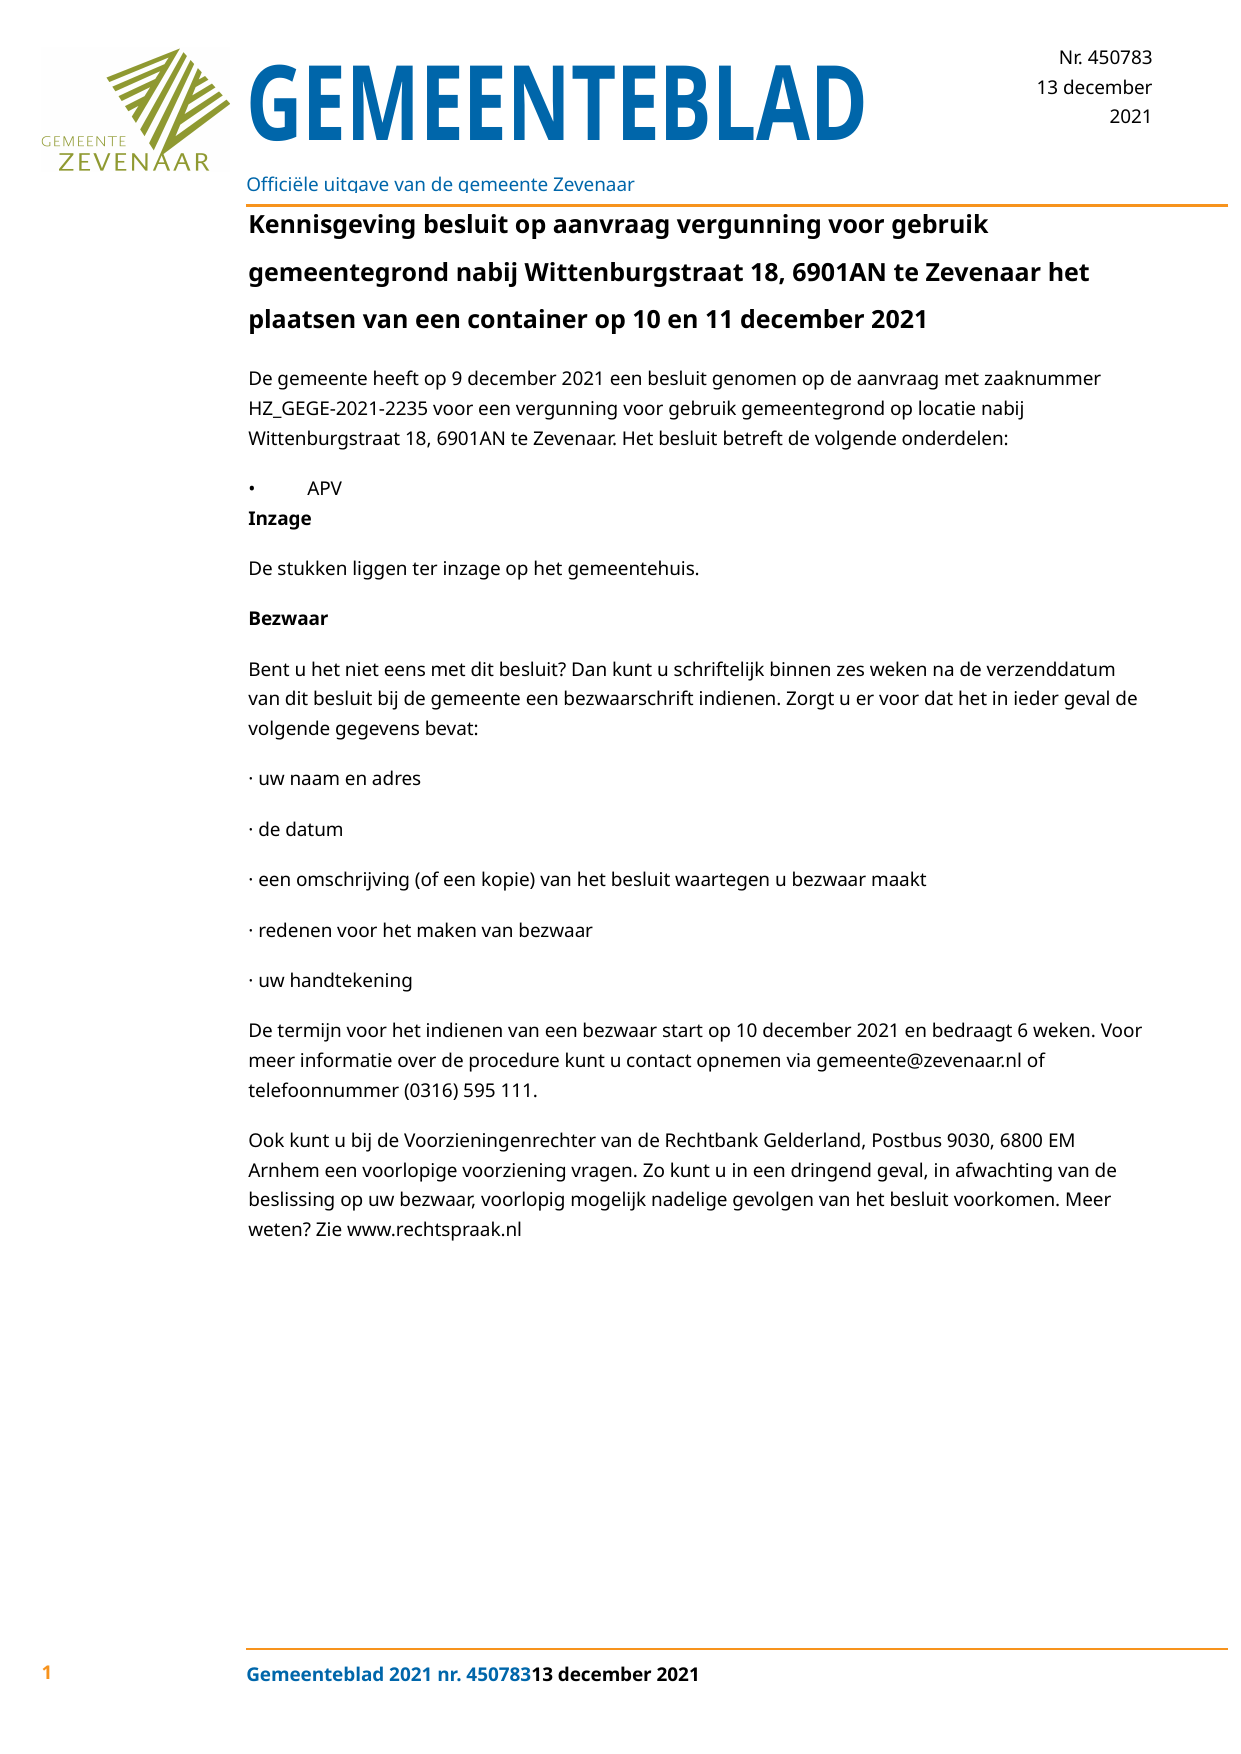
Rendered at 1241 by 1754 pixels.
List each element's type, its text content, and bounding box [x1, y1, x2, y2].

text De termijn voor het indienen van een bezwaar start op 10 december 2021 en bedraagt 6 weken. Voor meer informatie over de procedure kunt u contact opnemen via gemeente@zevenaar.nl of telefoonnummer (0316) 595 111. [248, 1018, 1152, 1102]
text De stukken liggen ter inzage op het gemeentehuis. [248, 555, 1152, 581]
text Kennisgeving besluit op aanvraag vergunning voor gebruik gemeentegrond nabij Wittenburgstraat 18, 6901AN te Zevenaar het plaatsen van een container op 10 en 11 december 2021 [248, 207, 1152, 336]
text Bezwaar [248, 606, 1152, 631]
text Ook kunt u bij de Voorzieningenrechter van de Rechtbank Gelderland, Postbus 9030, 6800 EM Arnhem een voorlopige voorziening vragen. Zo kunt u in een dringend geval, in afwachting van de beslissing op uw bezwaar, voorlopig mogelijk nadelige gevolgen van het besluit voorkomen. Meer weten? Zie www.rechtspraak.nl [248, 1127, 1152, 1242]
text · uw naam en adres [248, 766, 1152, 791]
text · redenen voor het maken van bezwaar [248, 917, 1152, 942]
text · de datum [248, 816, 1152, 842]
picture [41, 47, 231, 172]
text Inzage [248, 505, 1152, 530]
text De gemeente heeft op 9 december 2021 een besluit genomen op de aanvraag met zaaknummer HZ_GEGE-2021-2235 voor een vergunning voor gebruik gemeentegrond op locatie nabij Wittenburgstraat 18, 6901AN te Zevenaar. Het besluit betreft de volgende onderdelen: [248, 366, 1152, 450]
text · uw handtekening [248, 967, 1152, 993]
text · een omschrijving (of een kopie) van het besluit waartegen u bezwaar maakt [248, 866, 1152, 892]
list APV [248, 475, 1152, 501]
text Bent u het niet eens met dit besluit? Dan kunt u schriftelijk binnen zes weken na de verzenddatum van dit besluit bij de gemeente een bezwaarschrift indienen. Zorgt u er voor dat het in ieder geval de volgende gegevens bevat: [248, 656, 1152, 741]
